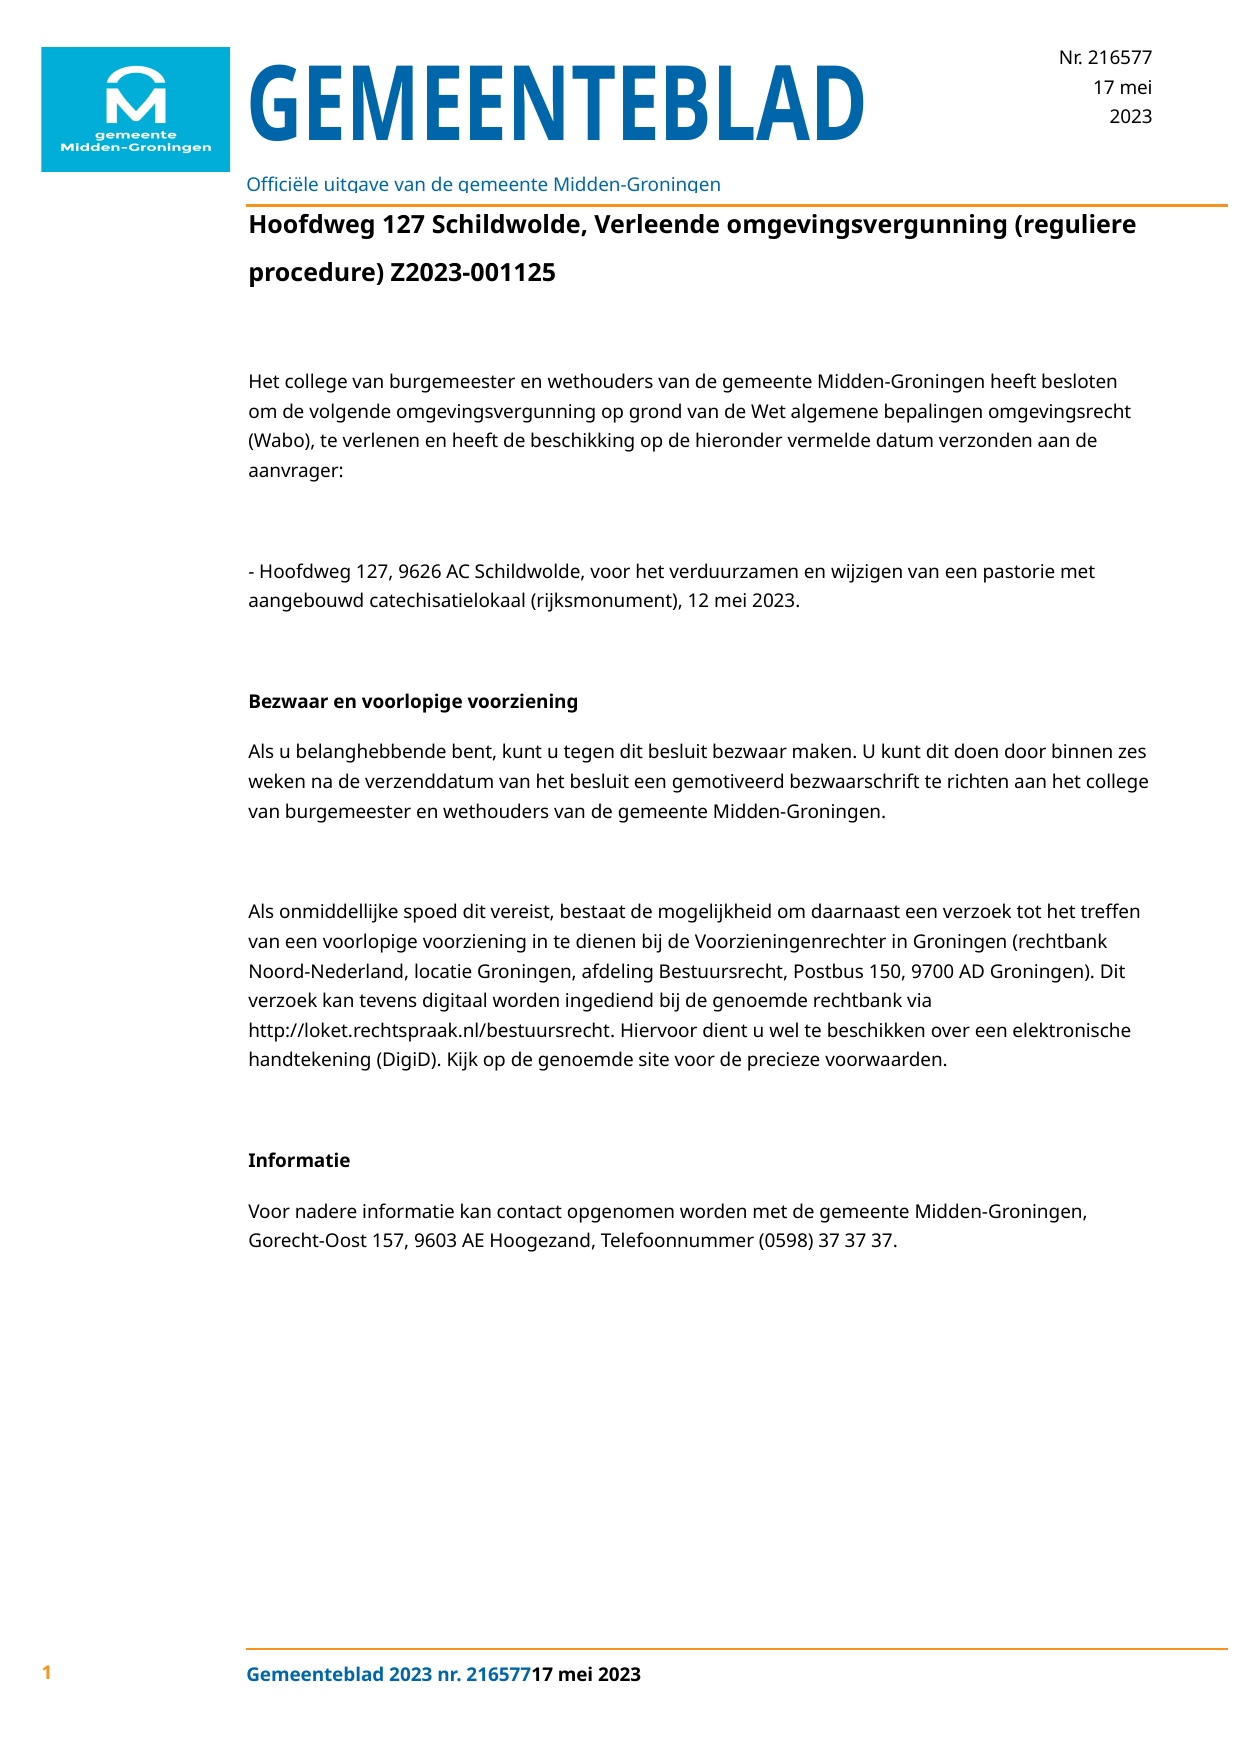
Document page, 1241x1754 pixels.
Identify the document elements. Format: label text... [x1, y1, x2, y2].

text Informatie [248, 1147, 1152, 1173]
text Bezwaar en voorlopige voorziening [248, 688, 1152, 714]
text Hoofdweg 127 Schildwolde, Verleende omgevingsvergunning (reguliere procedure) Z2023-001125 [248, 207, 1152, 288]
text Het college van burgemeester en wethouders van de gemeente Midden-Groningen heeft besloten om de volgende omgevingsvergunning op grond van de Wet algemene bepalingen omgevingsrecht (Wabo), te verlenen en heeft de beschikking op de hieronder vermelde datum verzonden aan de aanvrager: [248, 368, 1152, 483]
text Als onmiddellijke spoed dit vereist, bestaat de mogelijkheid om daarnaast een verzoek tot het treffen van een voorlopige voorziening in te dienen bij de Voorzieningenrechter in Groningen (rechtbank Noord-Nederland, locatie Groningen, afdeling Bestuursrecht, Postbus 150, 9700 AD Groningen). Dit verzoek kan tevens digitaal worden ingediend bij de genoemde rechtbank via http://loket.rechtspraak.nl/bestuursrecht. Hiervoor dient u wel te beschikken over een elektronische handtekening (DigiD). Kijk op de genoemde site voor de precieze voorwaarden. [248, 899, 1152, 1072]
text Voor nadere informatie kan contact opgenomen worden met de gemeente Midden-Groningen, Gorecht-Oost 157, 9603 AE Hoogezand, Telefoonnummer (0598) 37 37 37. [248, 1198, 1152, 1253]
text - Hoofdweg 127, 9626 AC Schildwolde, voor het verduurzamen en wijzigen van een pastorie met aangebouwd catechisatielokaal (rijksmonument), 12 mei 2023. [248, 558, 1152, 613]
text Als u belanghebbende bent, kunt u tegen dit besluit bezwaar maken. U kunt dit doen door binnen zes weken na de verzenddatum van het besluit een gemotiveerd bezwaarschrift te richten aan het college van burgemeester en wethouders van de gemeente Midden-Groningen. [248, 739, 1152, 824]
picture [108, 66, 164, 82]
picture [107, 89, 165, 122]
picture [184, 146, 190, 153]
